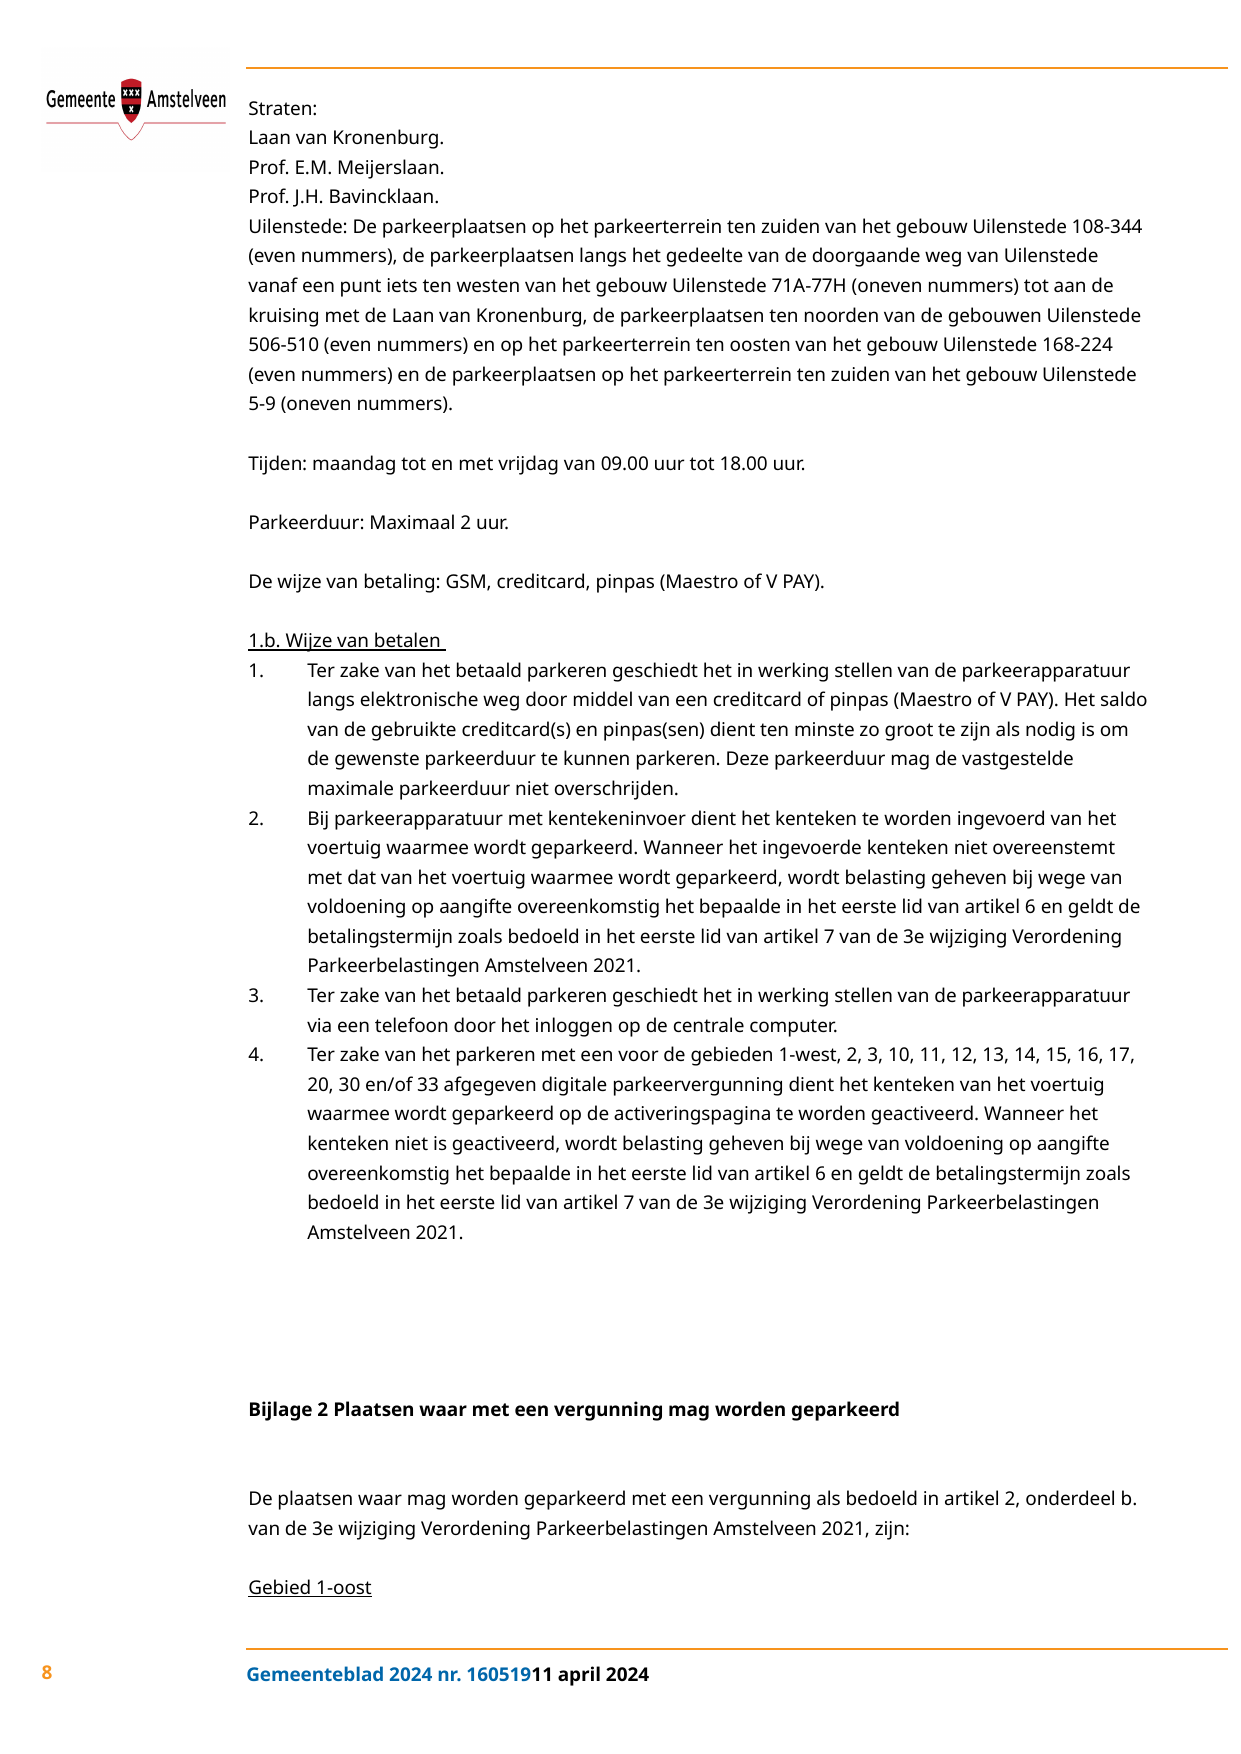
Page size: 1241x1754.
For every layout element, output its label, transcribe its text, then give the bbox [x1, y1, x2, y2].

text Parkeerduur: Maximaal 2 uur. [248, 509, 1152, 535]
text Straten: [248, 95, 1152, 121]
text Uilenstede: De parkeerplaatsen op het parkeerterrein ten zuiden van het gebouw Uilenstede 108-344 (even nummers), de parkeerplaatsen langs het gedeelte van de doorgaande weg van Uilenstede vanaf een punt iets ten westen van het gebouw Uilenstede 71A-77H (oneven nummers) tot aan de kruising met de Laan van Kronenburg, de parkeerplaatsen ten noorden van de gebouwen Uilenstede 506-510 (even nummers) en op het parkeerterrein ten oosten van het gebouw Uilenstede 168-224 (even nummers) en de parkeerplaatsen op het parkeerterrein ten zuiden van het gebouw Uilenstede 5-9 (oneven nummers). [248, 213, 1152, 416]
text De wijze van betaling: GSM, creditcard, pinpas (Maestro of V PAY). [248, 568, 1152, 594]
text Laan van Kronenburg. [248, 124, 1152, 150]
picture [41, 47, 231, 172]
text Gebied 1-oost [248, 1574, 1152, 1600]
text Bijlage 2 Plaatsen waar met een vergunning mag worden geparkeerd [248, 1396, 1152, 1422]
text Tijden: maandag tot en met vrijdag van 09.00 uur tot 18.00 uur. [248, 450, 1152, 476]
text 1.b. Wijze van betalen [248, 627, 1152, 653]
text Prof. E.M. Meijerslaan. [248, 154, 1152, 180]
text De plaatsen waar mag worden geparkeerd met een vergunning als bedoeld in artikel 2, onderdeel b. van de 3e wijziging Verordening Parkeerbelastingen Amstelveen 2021, zijn: [248, 1485, 1152, 1541]
text Prof. J.H. Bavincklaan. [248, 183, 1152, 209]
list Ter zake van het betaald parkeren geschiedt het in werking stellen van de parkeerapparatuur langs elektronische weg door middel van een creditcard of pinpas (Maestro of V PAY). Het saldo van de gebruikte creditcard(s) en pinpas(sen) dient ten minste zo groot te zijn als nodig is om de gewenste parkeerduur te kunnen parkeren. Deze parkeerduur mag de vastgestelde maximale parkeerduur niet overschrijden. [248, 657, 1152, 801]
list Ter zake van het parkeren met een voor de gebieden 1-west, 2, 3, 10, 11, 12, 13, 14, 15, 16, 17, 20, 30 en/of 33 afgegeven digitale parkeervergunning dient het kenteken van het voertuig waarmee wordt geparkeerd op de activeringspagina te worden geactiveerd. Wanneer het kenteken niet is geactiveerd, wordt belasting geheven bij wege van voldoening op aangifte overeenkomstig het bepaalde in het eerste lid van artikel 6 en geldt de betalingstermijn zoals bedoeld in het eerste lid van artikel 7 van de 3e wijziging Verordening Parkeerbelastingen Amstelveen 2021. [248, 1041, 1152, 1245]
list Bij parkeerapparatuur met kentekeninvoer dient het kenteken te worden ingevoerd van het voertuig waarmee wordt geparkeerd. Wanneer het ingevoerde kenteken niet overeenstemt met dat van het voertuig waarmee wordt geparkeerd, wordt belasting geheven bij wege van voldoening op aangifte overeenkomstig het bepaalde in het eerste lid van artikel 6 en geldt de betalingstermijn zoals bedoeld in het eerste lid van artikel 7 van de 3e wijziging Verordening Parkeerbelastingen Amstelveen 2021. [248, 805, 1152, 978]
list Ter zake van het betaald parkeren geschiedt het in werking stellen van de parkeerapparatuur via een telefoon door het inloggen op de centrale computer. [248, 982, 1152, 1038]
